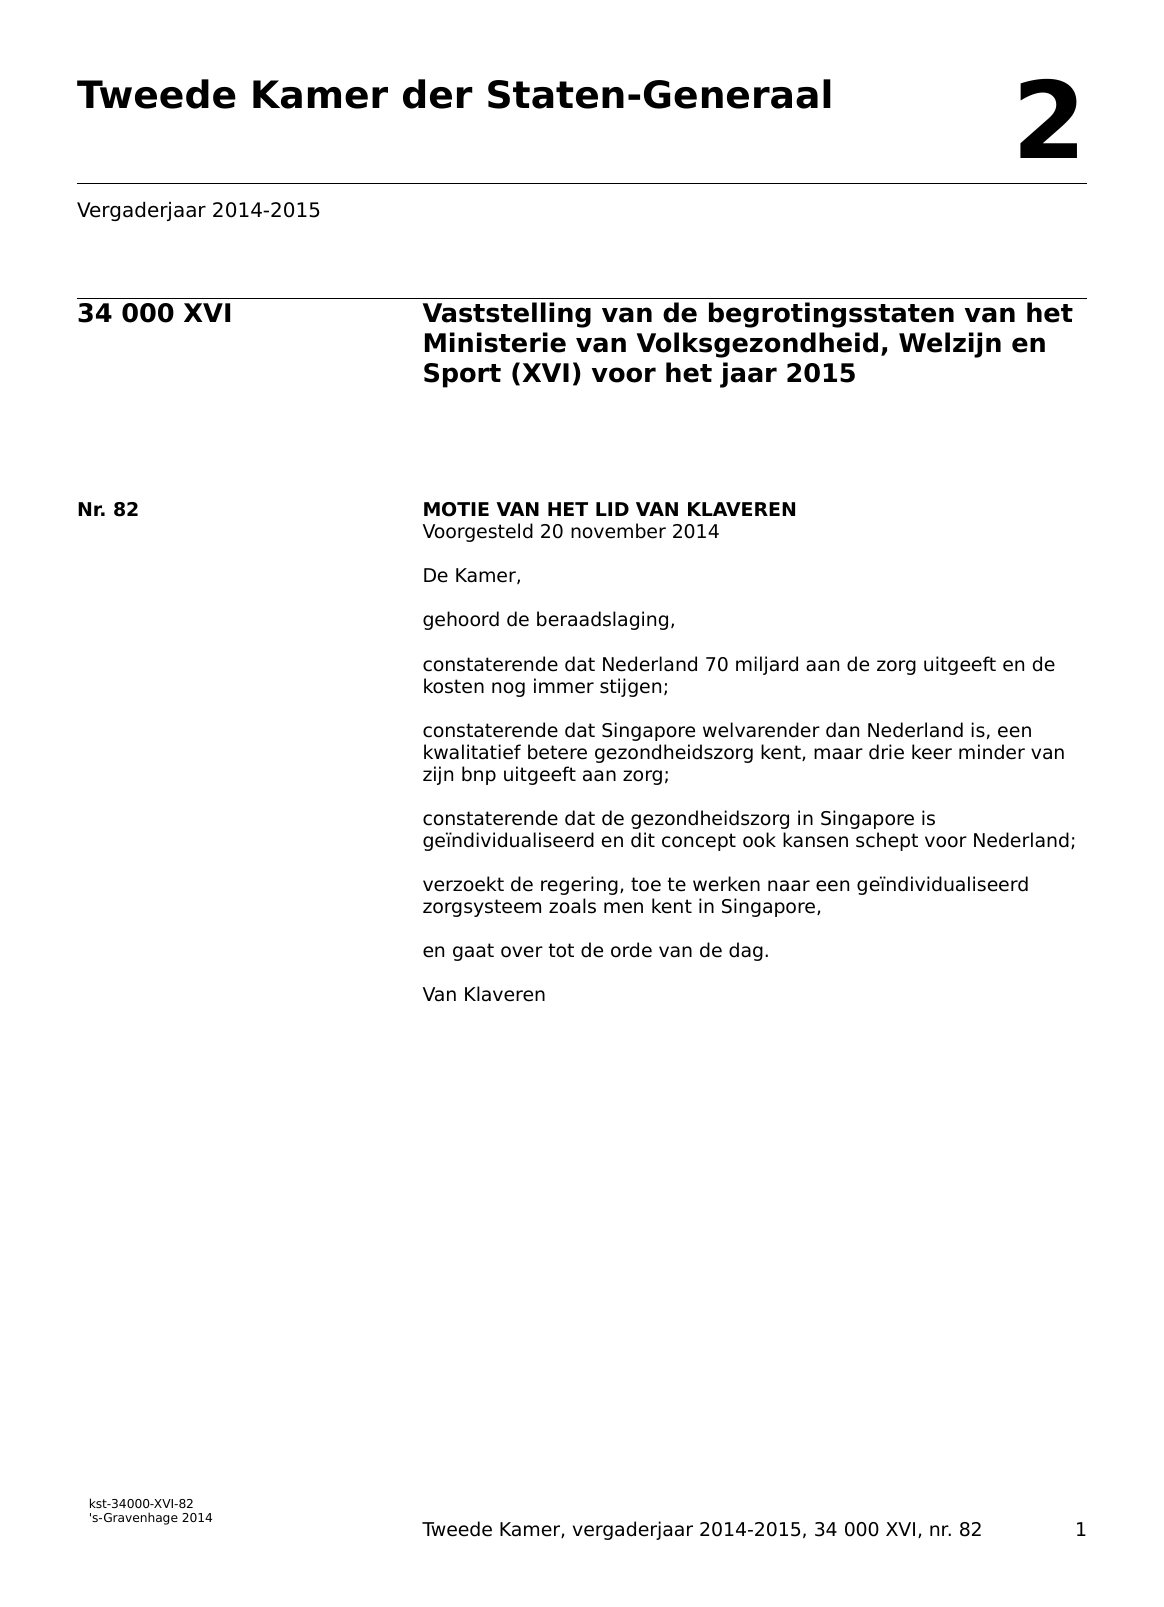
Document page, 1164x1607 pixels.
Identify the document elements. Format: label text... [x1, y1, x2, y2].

text verzoekt de regering, toe te werken naar een geïndividualiseerd zorgsysteem zoals men kent in Singapore, [422, 874, 1087, 918]
subtitle Nr. 82 MOTIE VAN HET LID VAN KLAVEREN [77, 499, 1087, 521]
table_header 2 [886, 59, 1087, 183]
text Voorgesteld 20 november 2014 [422, 521, 1087, 543]
text constaterende dat Singapore welvarender dan Nederland is, een kwalitatief betere gezondheidszorg kent, maar drie keer minder van zijn bnp uitgeeft aan zorg; [422, 720, 1087, 786]
table_header Tweede Kamer der Staten-Generaal [77, 59, 886, 183]
text constaterende dat Nederland 70 miljard aan de zorg uitgeeft en de kosten nog immer stijgen; [422, 653, 1087, 697]
text Van Klaveren [422, 984, 1087, 1006]
text 's-Gravenhage 2014 [88, 1511, 323, 1525]
text constaterende dat de gezondheidszorg in Singapore is geïndividualiseerd en dit concept ook kansen schept voor Nederland; [422, 808, 1087, 852]
text kst-34000-XVI-82 [88, 1497, 323, 1511]
subtitle 34 000 XVI Vaststelling van de begrotingsstaten van het Ministerie van Volksgezondheid, Welzijn en Sport (XVI) voor het jaar 2015 [77, 299, 1087, 388]
text De Kamer, [422, 565, 1087, 587]
text gehoord de beraadslaging, [422, 609, 1087, 631]
table_cell Vergaderjaar 2014-2015 [77, 184, 1087, 298]
text en gaat over tot de orde van de dag. [422, 940, 1087, 962]
